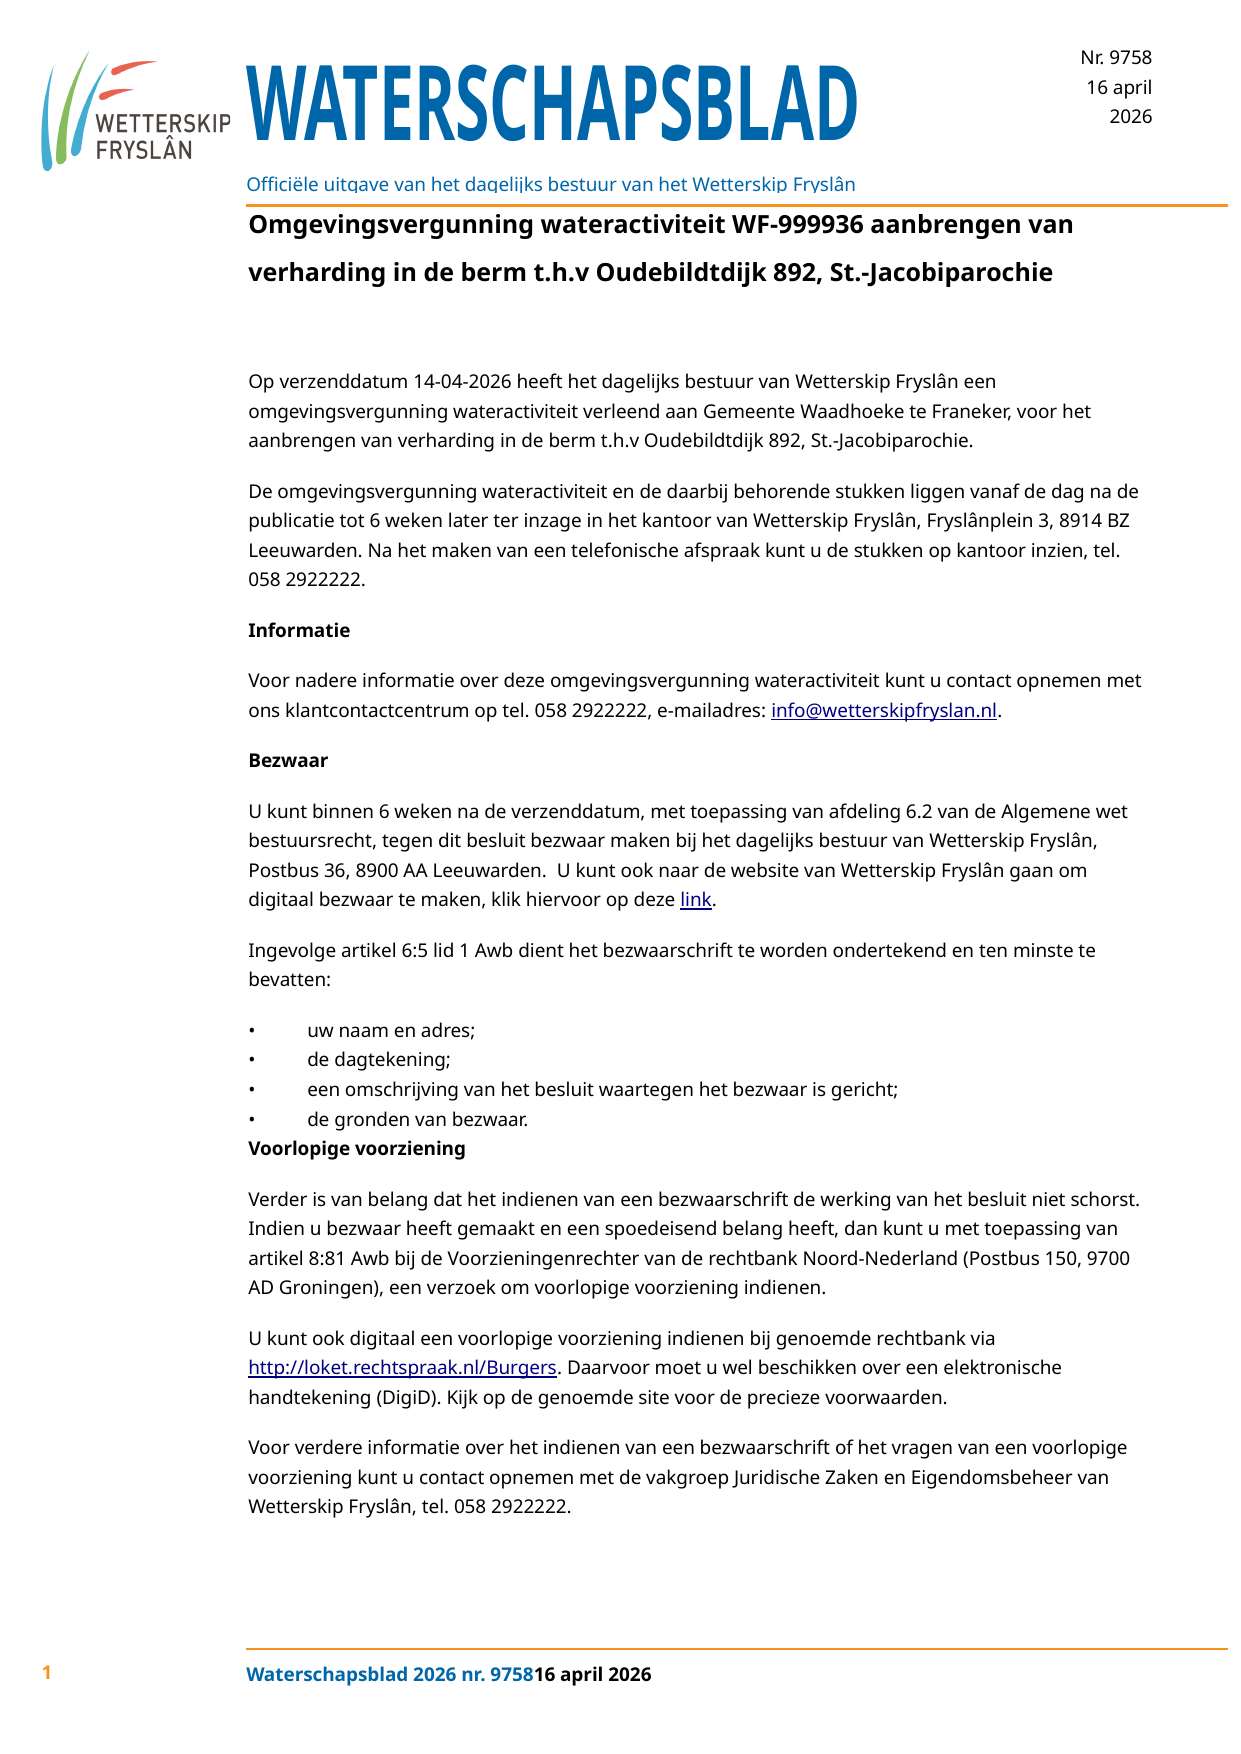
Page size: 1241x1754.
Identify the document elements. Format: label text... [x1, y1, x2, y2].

list de gronden van bezwaar. [248, 1106, 1152, 1132]
text U kunt binnen 6 weken na de verzenddatum, met toepassing van afdeling 6.2 van de Algemene wet bestuursrecht, tegen dit besluit bezwaar maken bij het dagelijks bestuur van Wetterskip Fryslân, Postbus 36, 8900 AA Leeuwarden. U kunt ook naar de website van Wetterskip Fryslân gaan om digitaal bezwaar te maken, klik hiervoor op deze link. [248, 798, 1152, 912]
list de dagtekening; [248, 1047, 1152, 1072]
text Ingevolge artikel 6:5 lid 1 Awb dient het bezwaarschrift te worden ondertekend en ten minste te bevatten: [248, 937, 1152, 992]
text U kunt ook digitaal een voorlopige voorziening indienen bij genoemde rechtbank via http://loket.rechtspraak.nl/Burgers. Daarvoor moet u wel beschikken over een elektronische handtekening (DigiD). Kijk op de genoemde site voor de precieze voorwaarden. [248, 1325, 1152, 1410]
text De omgevingsvergunning wateractiviteit en de daarbij behorende stukken liggen vanaf de dag na de publicatie tot 6 weken later ter inzage in het kantoor van Wetterskip Fryslân, Fryslânplein 3, 8914 BZ Leeuwarden. Na het maken van een telefonische afspraak kunt u de stukken op kantoor inzien, tel. 058 2922222. [248, 478, 1152, 592]
text Informatie [248, 617, 1152, 643]
text Omgevingsvergunning wateractiviteit WF-999936 aanbrengen van verharding in de berm t.h.v Oudebildtdijk 892, St.-Jacobiparochie [248, 207, 1152, 288]
text Verder is van belang dat het indienen van een bezwaarschrift de werking van het besluit niet schorst. Indien u bezwaar heeft gemaakt en een spoedeisend belang heeft, dan kunt u met toepassing van artikel 8:81 Awb bij de Voorzieningenrechter van de rechtbank Noord-Nederland (Postbus 150, 9700 AD Groningen), een verzoek om voorlopige voorziening indienen. [248, 1186, 1152, 1300]
picture [41, 47, 231, 172]
text Op verzenddatum 14-04-2026 heeft het dagelijks bestuur van Wetterskip Fryslân een omgevingsvergunning wateractiviteit verleend aan Gemeente Waadhoeke te Franeker, voor het aanbrengen van verharding in de berm t.h.v Oudebildtdijk 892, St.-Jacobiparochie. [248, 368, 1152, 453]
list een omschrijving van het besluit waartegen het bezwaar is gericht; [248, 1076, 1152, 1102]
text Voor verdere informatie over het indienen van een bezwaarschrift of het vragen van een voorlopige voorziening kunt u contact opnemen met de vakgroep Juridische Zaken en Eigendomsbeheer van Wetterskip Fryslân, tel. 058 2922222. [248, 1434, 1152, 1519]
text Voor nadere informatie over deze omgevingsvergunning wateractiviteit kunt u contact opnemen met ons klantcontactcentrum op tel. 058 2922222, e-mailadres: info@wetterskipfryslan.nl. [248, 667, 1152, 723]
text Voorlopige voorziening [248, 1135, 1152, 1161]
text Bezwaar [248, 747, 1152, 773]
list uw naam en adres; [248, 1017, 1152, 1043]
